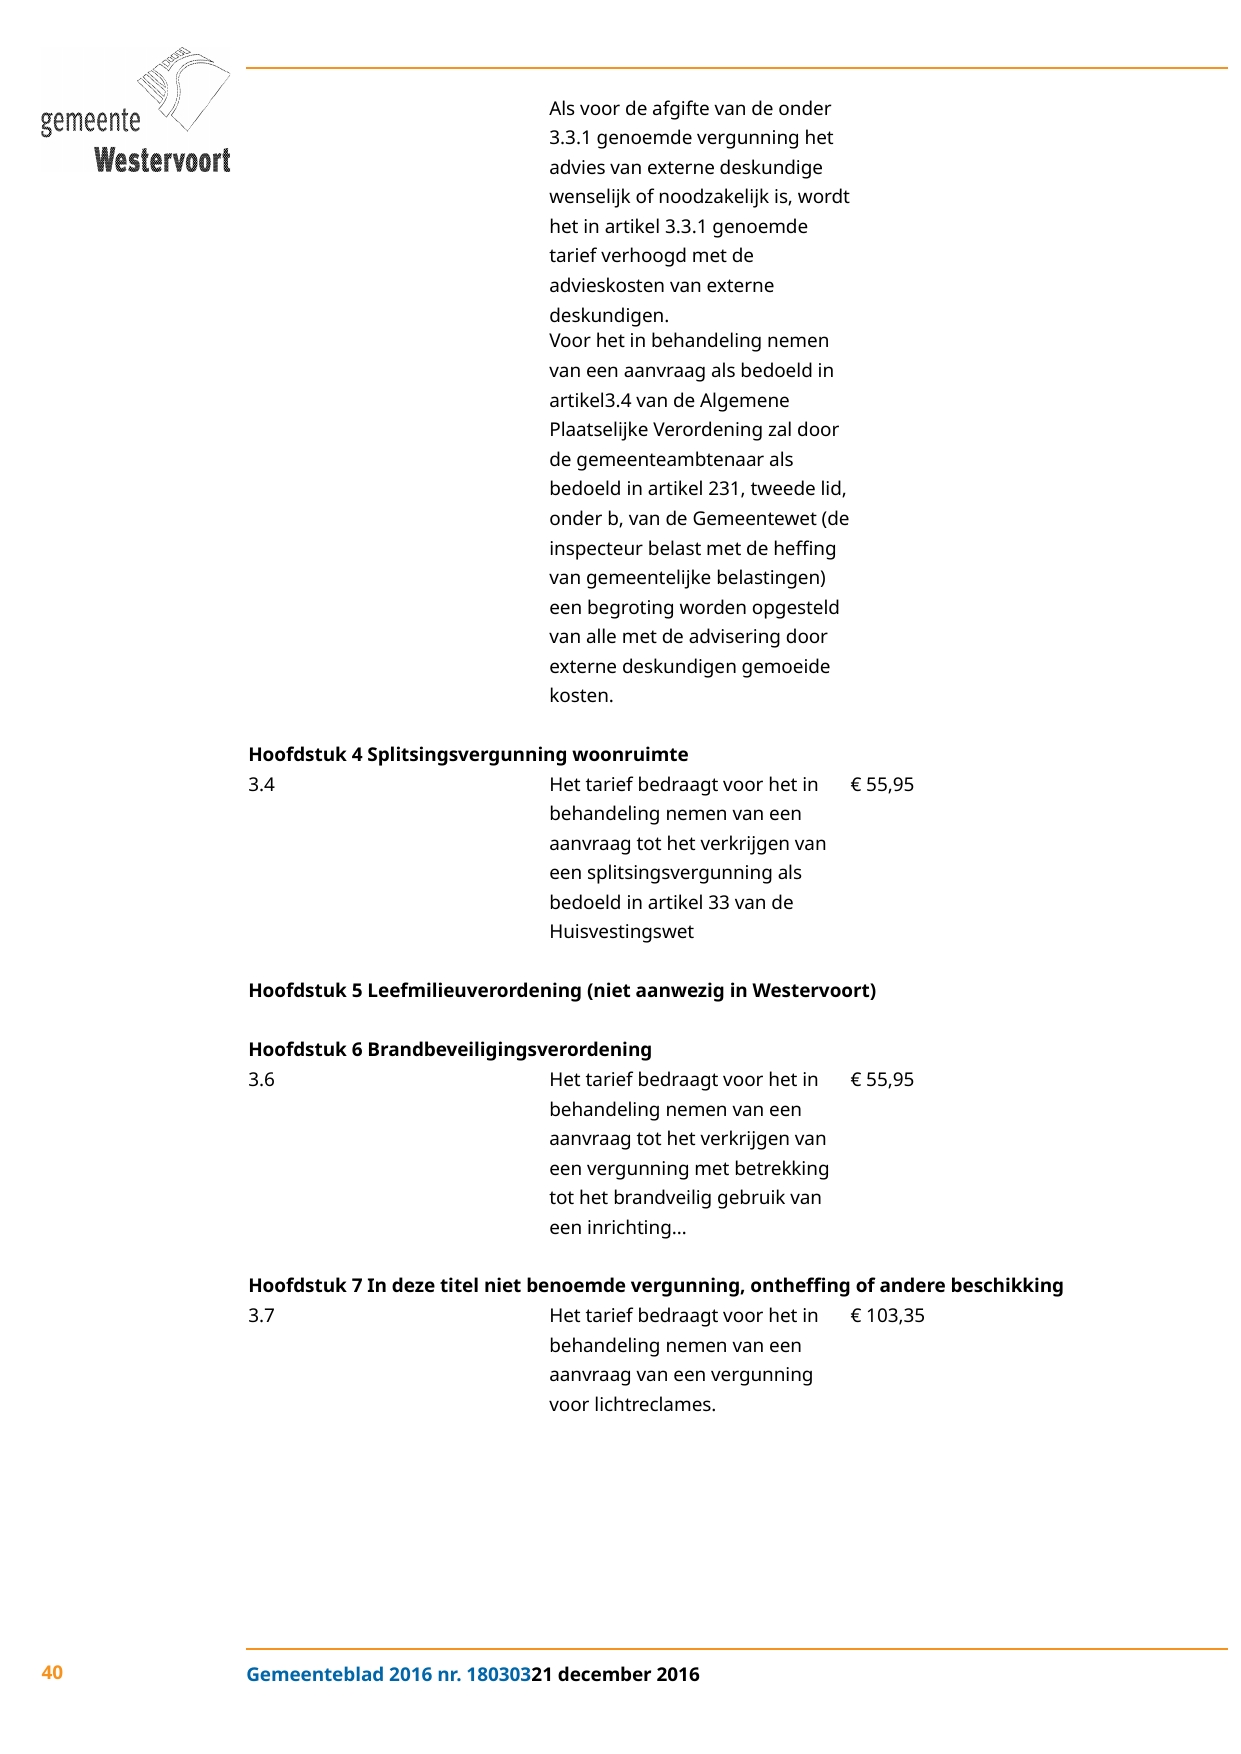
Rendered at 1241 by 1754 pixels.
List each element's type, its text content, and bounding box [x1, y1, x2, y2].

table_cell [850, 95, 1152, 328]
table_cell [248, 95, 549, 328]
table_header 3.7 [248, 1302, 549, 1417]
table_header Het tarief bedraagt voor het in behandeling nemen van een aanvraag van een vergunning voor lichtreclames. [549, 1302, 850, 1417]
text Hoofdstuk 7 In deze titel niet benoemde vergunning, ontheffing of andere beschikking [248, 1273, 1152, 1298]
text Hoofdstuk 5 Leefmilieuverordening (niet aanwezig in Westervoort) [248, 977, 1152, 1003]
table_cell Als voor de afgifte van de onder 3.3.1 genoemde vergunning het advies van externe deskundige wenselijk of noodzakelijk is, wordt het in artikel 3.3.1 genoemde tarief verhoogd met de advieskosten van externe deskundigen. [549, 95, 850, 328]
text Hoofdstuk 4 Splitsingsvergunning woonruimte [248, 741, 1152, 767]
text Hoofdstuk 6 Brandbeveiligingsverordening [248, 1036, 1152, 1062]
table_header € 55,95 [850, 771, 1152, 944]
table_header Het tarief bedraagt voor het in behandeling nemen van een aanvraag tot het verkrijgen van een splitsingsvergunning als bedoeld in artikel 33 van de Huisvestingswet [549, 771, 850, 944]
table_header 3.6 [248, 1066, 549, 1240]
picture [41, 47, 231, 172]
table_cell [850, 328, 1152, 708]
table_header 3.4 [248, 771, 549, 944]
table_header € 55,95 [850, 1066, 1152, 1240]
table_header € 103,35 [850, 1302, 1152, 1417]
table_cell Voor het in behandeling nemen van een aanvraag als bedoeld in artikel3.4 van de Algemene Plaatselijke Verordening zal door de gemeenteambtenaar als bedoeld in artikel 231, tweede lid, onder b, van de Gemeentewet (de inspecteur belast met de heffing van gemeentelijke belastingen) een begroting worden opgesteld van alle met de advisering door externe deskundigen gemoeide kosten. [549, 328, 850, 708]
table_header Het tarief bedraagt voor het in behandeling nemen van een aanvraag tot het verkrijgen van een vergunning met betrekking tot het brandveilig gebruik van een inrichting… [549, 1066, 850, 1240]
table_cell [248, 328, 549, 708]
